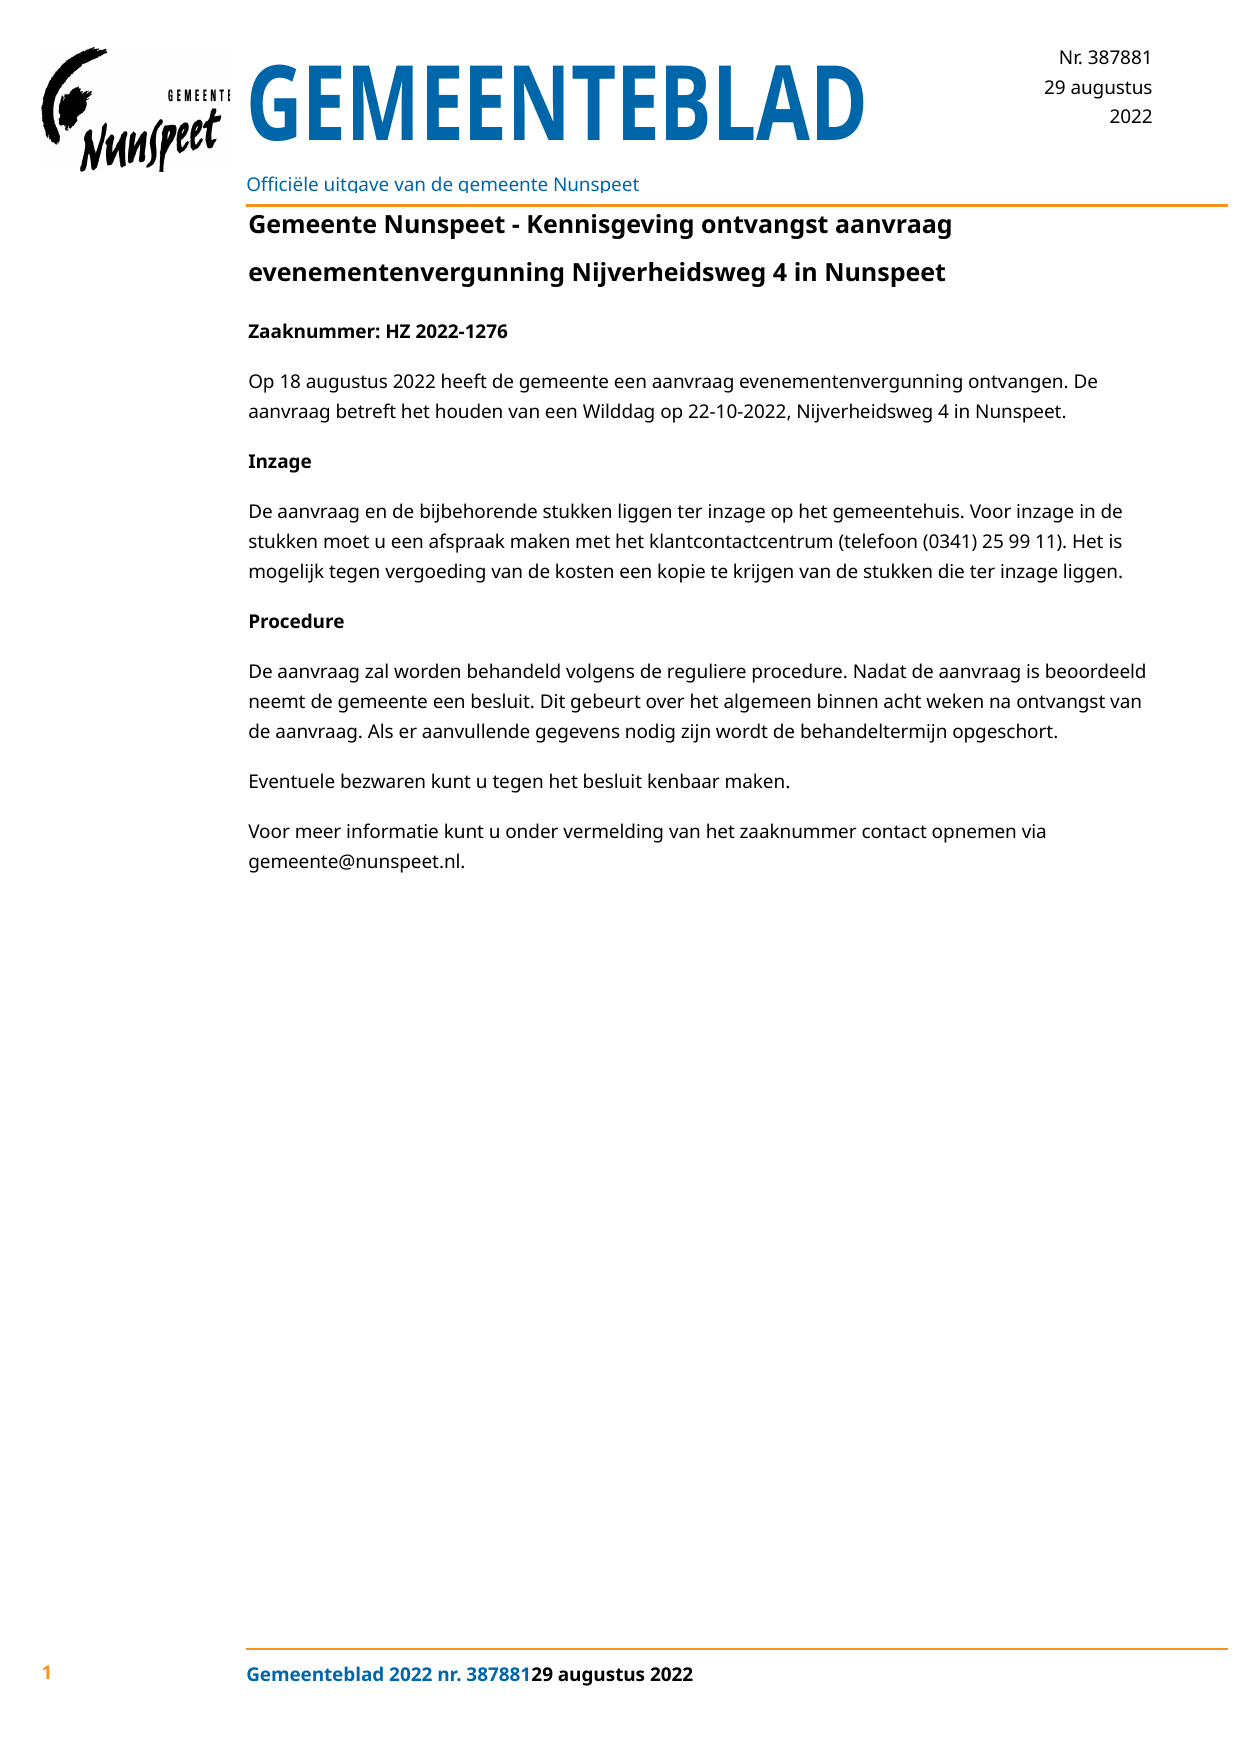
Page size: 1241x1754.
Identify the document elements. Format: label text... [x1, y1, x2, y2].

text Op 18 augustus 2022 heeft de gemeente een aanvraag evenementenvergunning ontvangen. De aanvraag betreft het houden van een Wilddag op 22-10-2022, Nijverheidsweg 4 in Nunspeet. [248, 368, 1152, 424]
text De aanvraag en de bijbehorende stukken liggen ter inzage op het gemeentehuis. Voor inzage in de stukken moet u een afspraak maken met het klantcontactcentrum (telefoon (0341) 25 99 11). Het is mogelijk tegen vergoeding van de kosten een kopie te krijgen van de stukken die ter inzage liggen. [248, 499, 1152, 584]
text Gemeente Nunspeet - Kennisgeving ontvangst aanvraag evenementenvergunning Nijverheidsweg 4 in Nunspeet [248, 207, 1152, 288]
text Voor meer informatie kunt u onder vermelding van het zaaknummer contact opnemen via gemeente@nunspeet.nl. [248, 819, 1152, 874]
text Procedure [248, 608, 1152, 634]
text De aanvraag zal worden behandeld volgens de reguliere procedure. Nadat de aanvraag is beoordeeld neemt de gemeente een besluit. Dit gebeurt over het algemeen binnen acht weken na ontvangst van de aanvraag. Als er aanvullende gegevens nodig zijn wordt de behandeltermijn opgeschort. [248, 659, 1152, 744]
text Eventuele bezwaren kunt u tegen het besluit kenbaar maken. [248, 768, 1152, 794]
text Zaaknummer: HZ 2022-1276 [248, 318, 1152, 344]
picture [41, 47, 231, 172]
text Inzage [248, 448, 1152, 474]
